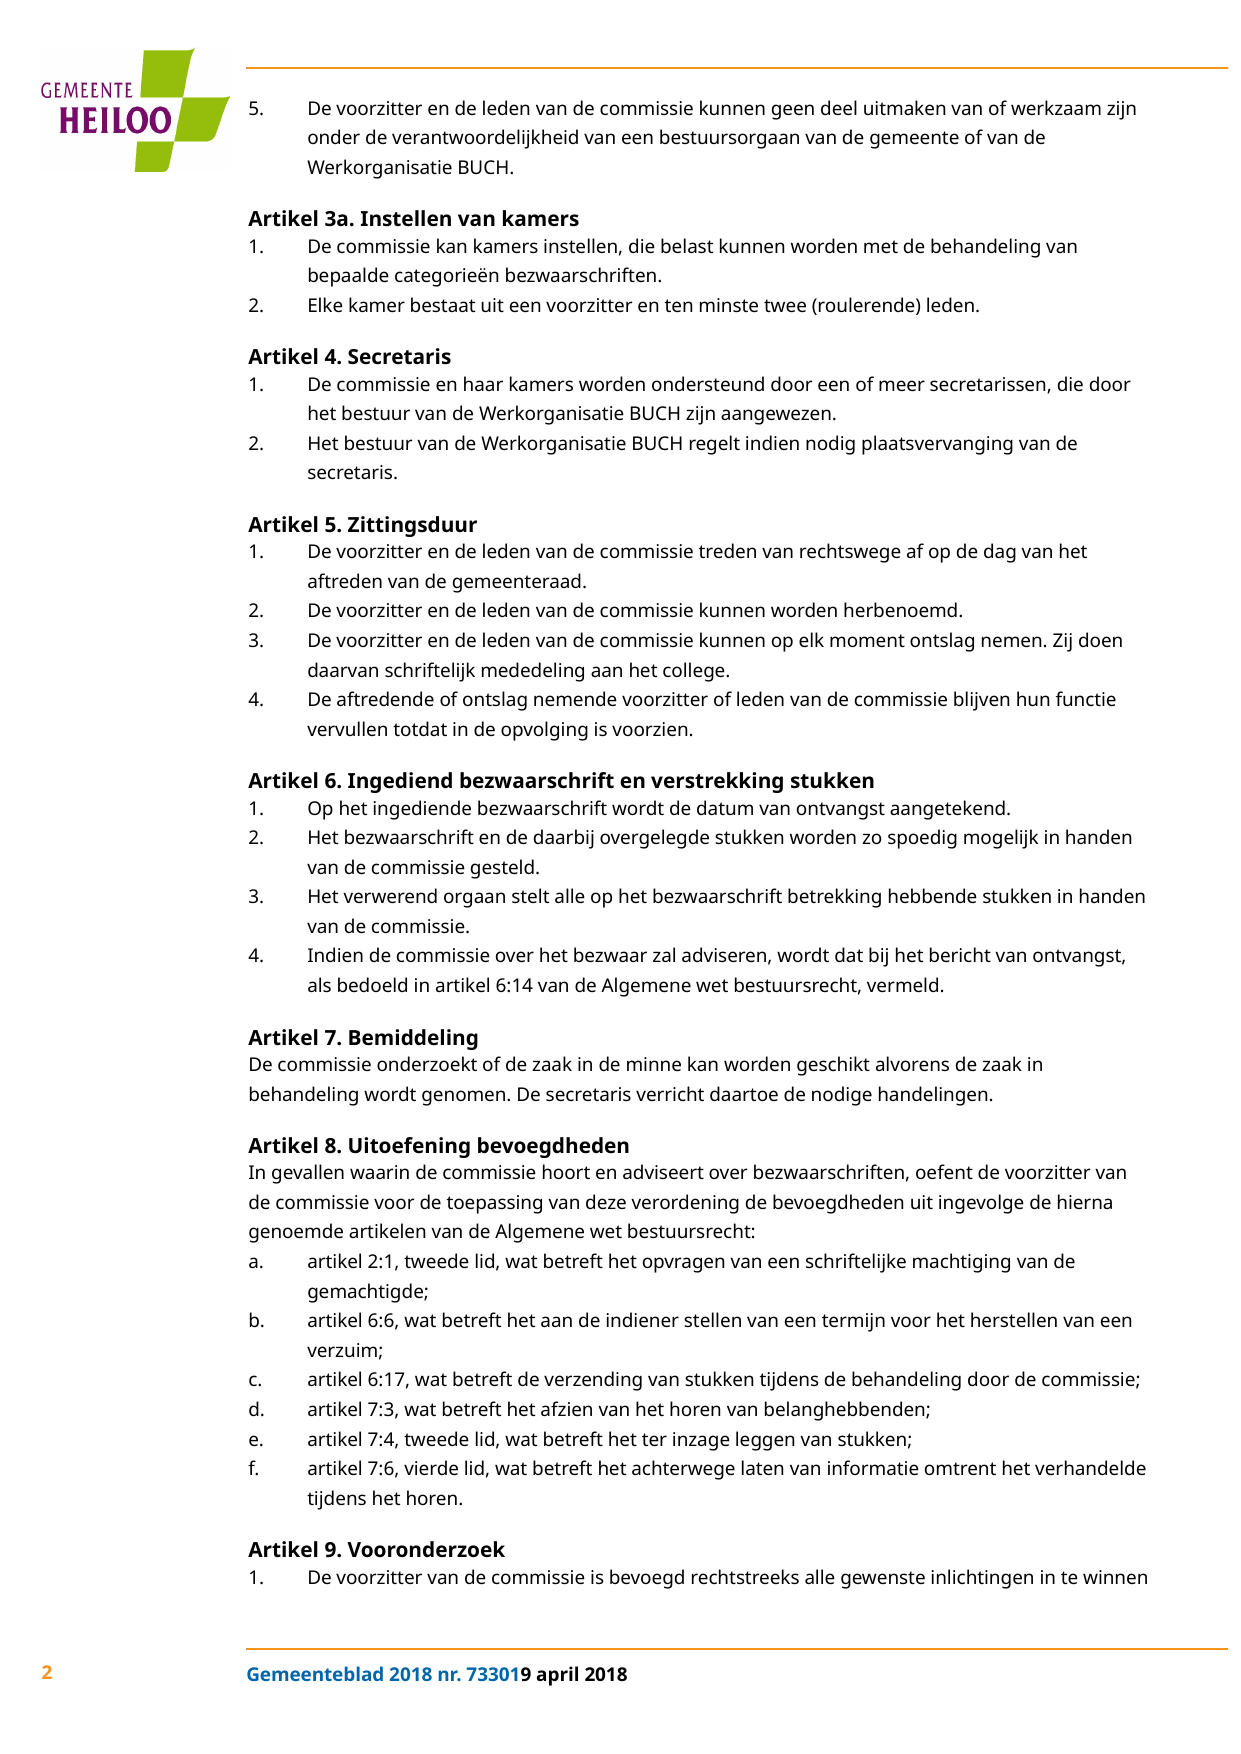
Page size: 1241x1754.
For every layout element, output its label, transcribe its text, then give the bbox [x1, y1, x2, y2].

list De voorzitter en de leden van de commissie kunnen worden herbenoemd. [248, 598, 1152, 623]
list De commissie kan kamers instellen, die belast kunnen worden met de behandeling van bepaalde categorieën bezwaarschriften. [248, 233, 1152, 288]
list De voorzitter en de leden van de commissie treden van rechtswege af op de dag van het aftreden van de gemeenteraad. [248, 538, 1152, 594]
text Artikel 4. Secretaris [248, 342, 1152, 371]
list Op het ingediende bezwaarschrift wordt de datum van ontvangst aangetekend. [248, 795, 1152, 821]
list De voorzitter van de commissie is bevoegd rechtstreeks alle gewenste inlichtingen in te winnen [248, 1564, 1152, 1589]
list artikel 7:6, vierde lid, wat betreft het achterwege laten van informatie omtrent het verhandelde tijdens het horen. [248, 1455, 1152, 1511]
list De commissie en haar kamers worden ondersteund door een of meer secretarissen, die door het bestuur van de Werkorganisatie BUCH zijn aangewezen. [248, 371, 1152, 426]
list artikel 6:17, wat betreft de verzending van stukken tijdens de behandeling door de commissie; [248, 1367, 1152, 1392]
list artikel 2:1, tweede lid, wat betreft het opvragen van een schriftelijke machtiging van de gemachtigde; [248, 1248, 1152, 1304]
text In gevallen waarin de commissie hoort en adviseert over bezwaarschriften, oefent de voorzitter van de commissie voor de toepassing van deze verordening de bevoegdheden uit ingevolge de hierna genoemde artikelen van de Algemene wet bestuursrecht: [248, 1159, 1152, 1244]
text Artikel 6. Ingediend bezwaarschrift en verstrekking stukken [248, 766, 1152, 795]
list artikel 7:3, wat betreft het afzien van het horen van belanghebbenden; [248, 1396, 1152, 1422]
text De commissie onderzoekt of de zaak in de minne kan worden geschikt alvorens de zaak in behandeling wordt genomen. De secretaris verricht daartoe de nodige handelingen. [248, 1051, 1152, 1106]
text Artikel 5. Zittingsduur [248, 510, 1152, 538]
list Elke kamer bestaat uit een voorzitter en ten minste twee (roulerende) leden. [248, 292, 1152, 318]
list De aftredende of ontslag nemende voorzitter of leden van de commissie blijven hun functie vervullen totdat in de opvolging is voorzien. [248, 686, 1152, 742]
text Artikel 9. Vooronderzoek [248, 1535, 1152, 1564]
picture [41, 47, 231, 172]
text Artikel 8. Uitoefening bevoegdheden [248, 1131, 1152, 1159]
list De voorzitter en de leden van de commissie kunnen op elk moment ontslag nemen. Zij doen daarvan schriftelijk mededeling aan het college. [248, 627, 1152, 682]
list Indien de commissie over het bezwaar zal adviseren, wordt dat bij het bericht van ontvangst, als bedoeld in artikel 6:14 van de Algemene wet bestuursrecht, vermeld. [248, 943, 1152, 998]
list Het verwerend orgaan stelt alle op het bezwaarschrift betrekking hebbende stukken in handen van de commissie. [248, 883, 1152, 939]
list Het bestuur van de Werkorganisatie BUCH regelt indien nodig plaatsvervanging van de secretaris. [248, 430, 1152, 485]
list artikel 6:6, wat betreft het aan de indiener stellen van een termijn voor het herstellen van een verzuim; [248, 1307, 1152, 1363]
list Het bezwaarschrift en de daarbij overgelegde stukken worden zo spoedig mogelijk in handen van de commissie gesteld. [248, 824, 1152, 880]
text Artikel 3a. Instellen van kamers [248, 204, 1152, 233]
list artikel 7:4, tweede lid, wat betreft het ter inzage leggen van stukken; [248, 1426, 1152, 1452]
text Artikel 7. Bemiddeling [248, 1023, 1152, 1051]
list De voorzitter en de leden van de commissie kunnen geen deel uitmaken van of werkzaam zijn onder de verantwoordelijkheid van een bestuursorgaan van de gemeente of van de Werkorganisatie BUCH. [248, 95, 1152, 180]
